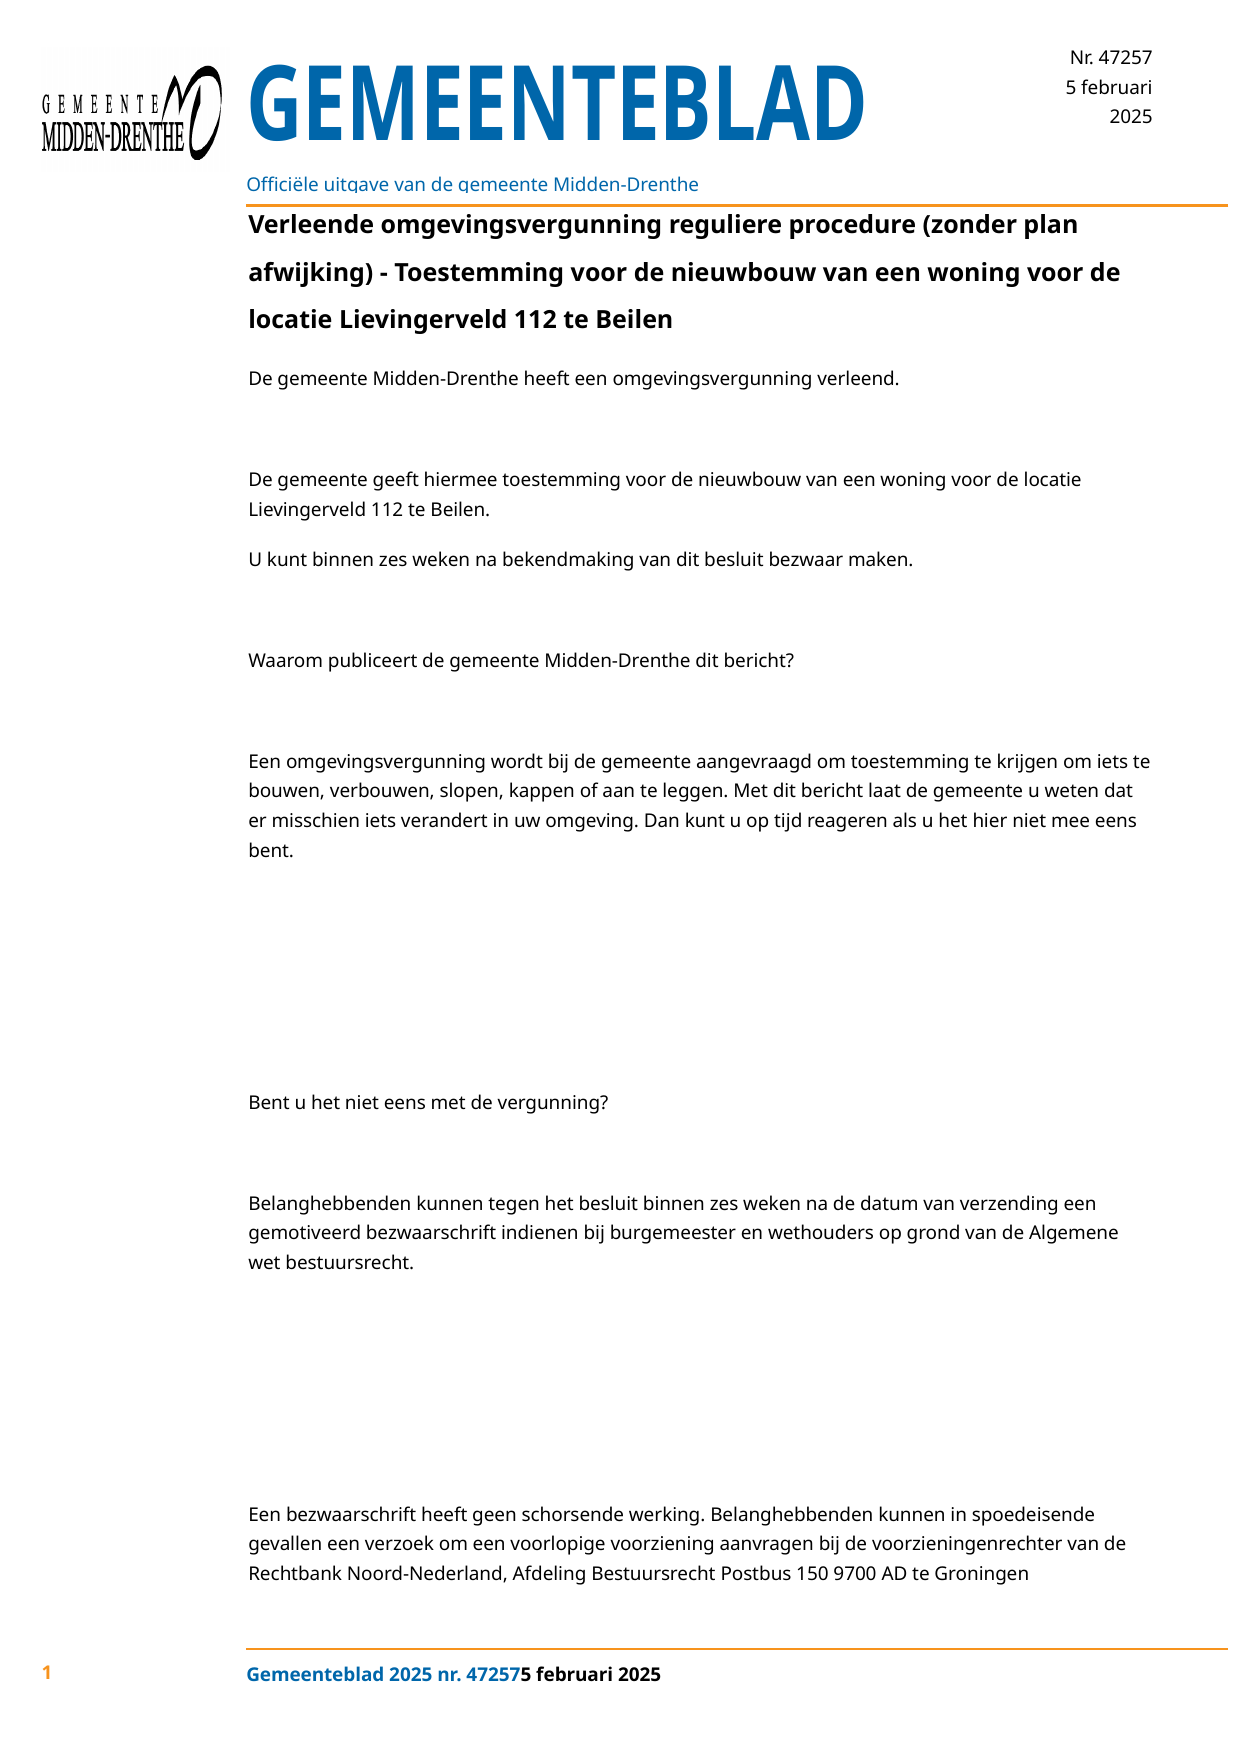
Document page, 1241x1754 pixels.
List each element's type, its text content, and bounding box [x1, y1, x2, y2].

text Verleende omgevingsvergunning reguliere procedure (zonder plan afwijking) - Toestemming voor de nieuwbouw van een woning voor de locatie Lievingerveld 112 te Beilen [248, 207, 1152, 336]
text Een bezwaarschrift heeft geen schorsende werking. Belanghebbenden kunnen in spoedeisende gevallen een verzoek om een voorlopige voorziening aanvragen bij de voorzieningenrechter van de Rechtbank Noord-Nederland, Afdeling Bestuursrecht Postbus 150 9700 AD te Groningen [248, 1501, 1152, 1586]
text Belanghebbenden kunnen tegen het besluit binnen zes weken na de datum van verzending een gemotiveerd bezwaarschrift indienen bij burgemeester en wethouders op grond van de Algemene wet bestuursrecht. [248, 1190, 1152, 1274]
text Bent u het niet eens met de vergunning? [248, 1089, 1152, 1114]
text U kunt binnen zes weken na bekendmaking van dit besluit bezwaar maken. [248, 546, 1152, 572]
text De gemeente Midden-Drenthe heeft een omgevingsvergunning verleend. [248, 366, 1152, 391]
text Een omgevingsvergunning wordt bij de gemeente aangevraagd om toestemming te krijgen om iets te bouwen, verbouwen, slopen, kappen of aan te leggen. Met dit bericht laat de gemeente u weten dat er misschien iets verandert in uw omgeving. Dan kunt u op tijd reageren als u het hier niet mee eens bent. [248, 748, 1152, 862]
picture [41, 47, 231, 172]
text Waarom publiceert de gemeente Midden-Drenthe dit bericht? [248, 647, 1152, 673]
text De gemeente geeft hiermee toestemming voor de nieuwbouw van een woning voor de locatie Lievingerveld 112 te Beilen. [248, 466, 1152, 522]
